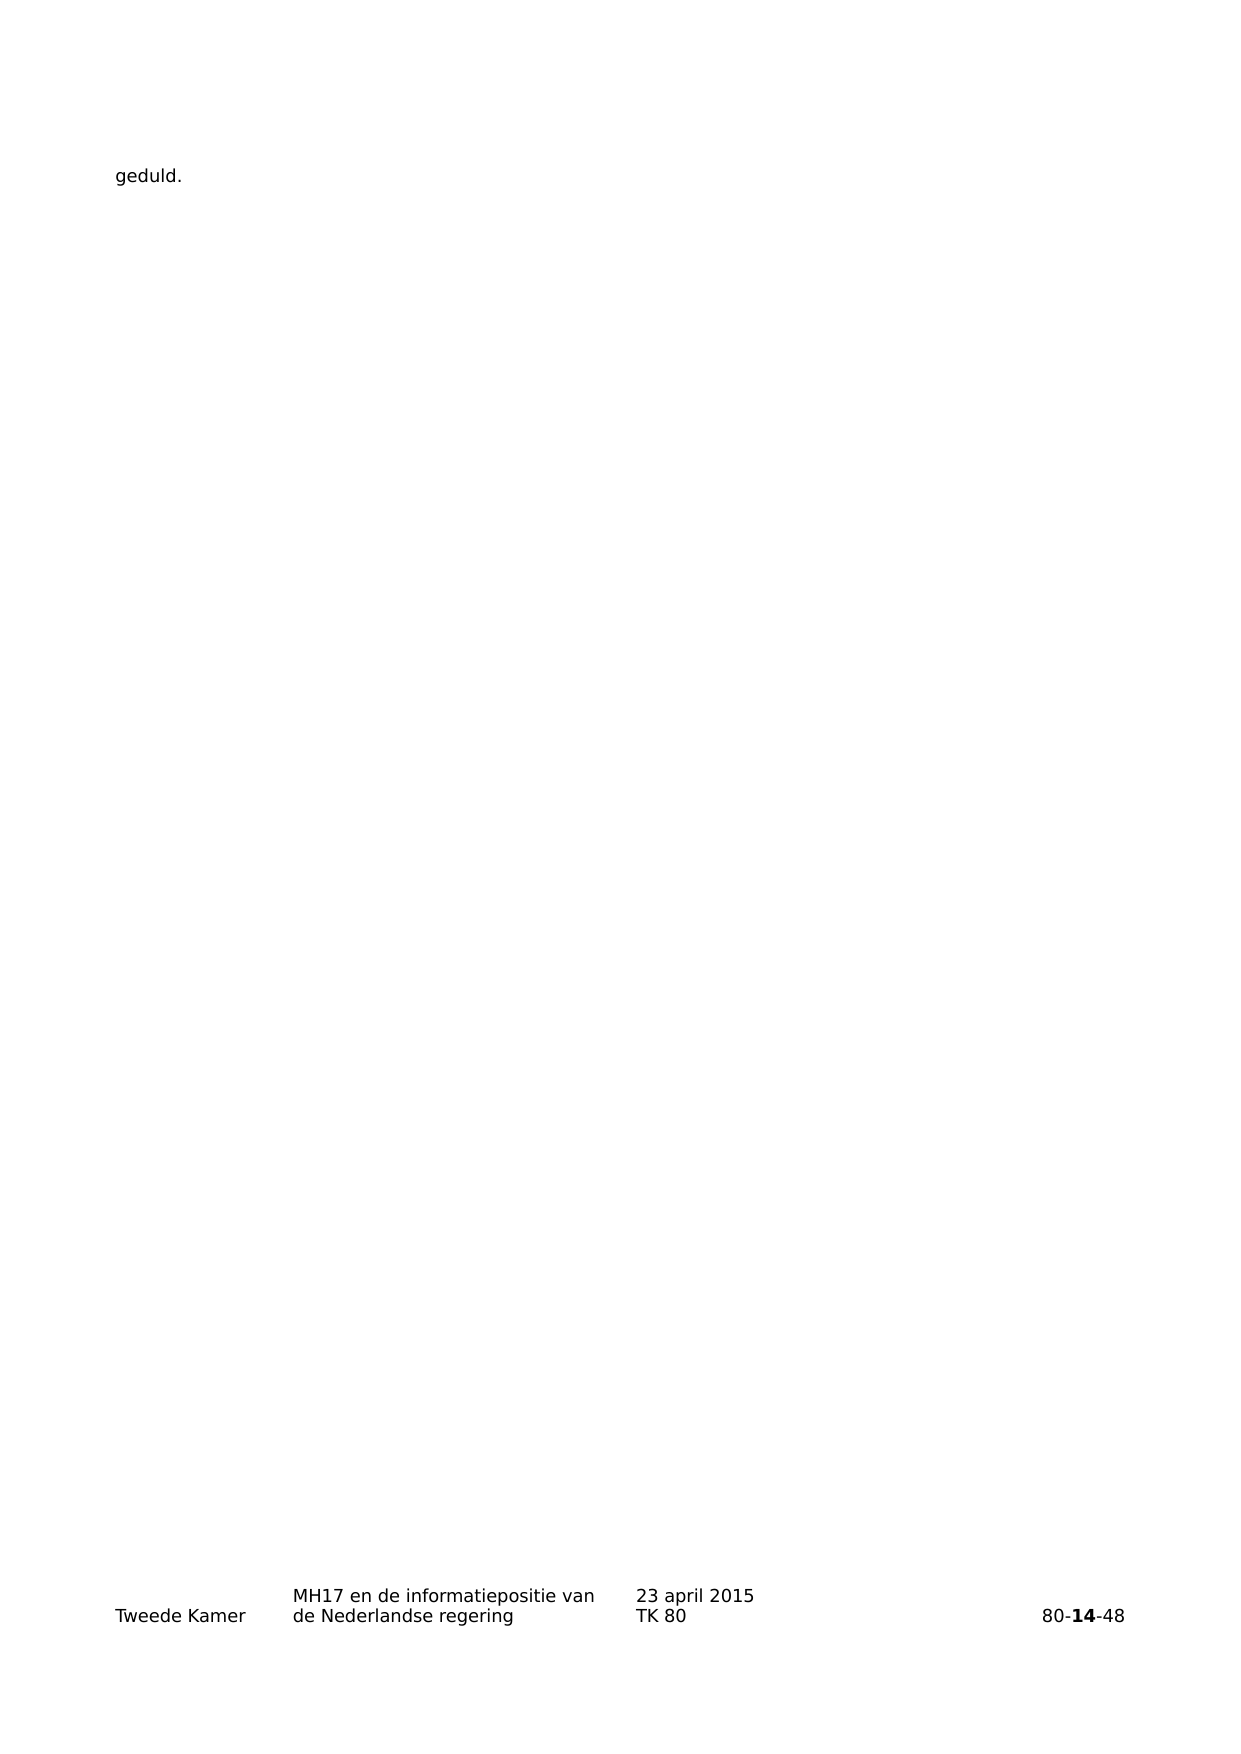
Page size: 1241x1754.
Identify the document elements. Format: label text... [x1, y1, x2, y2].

text geduld. [115, 165, 605, 186]
